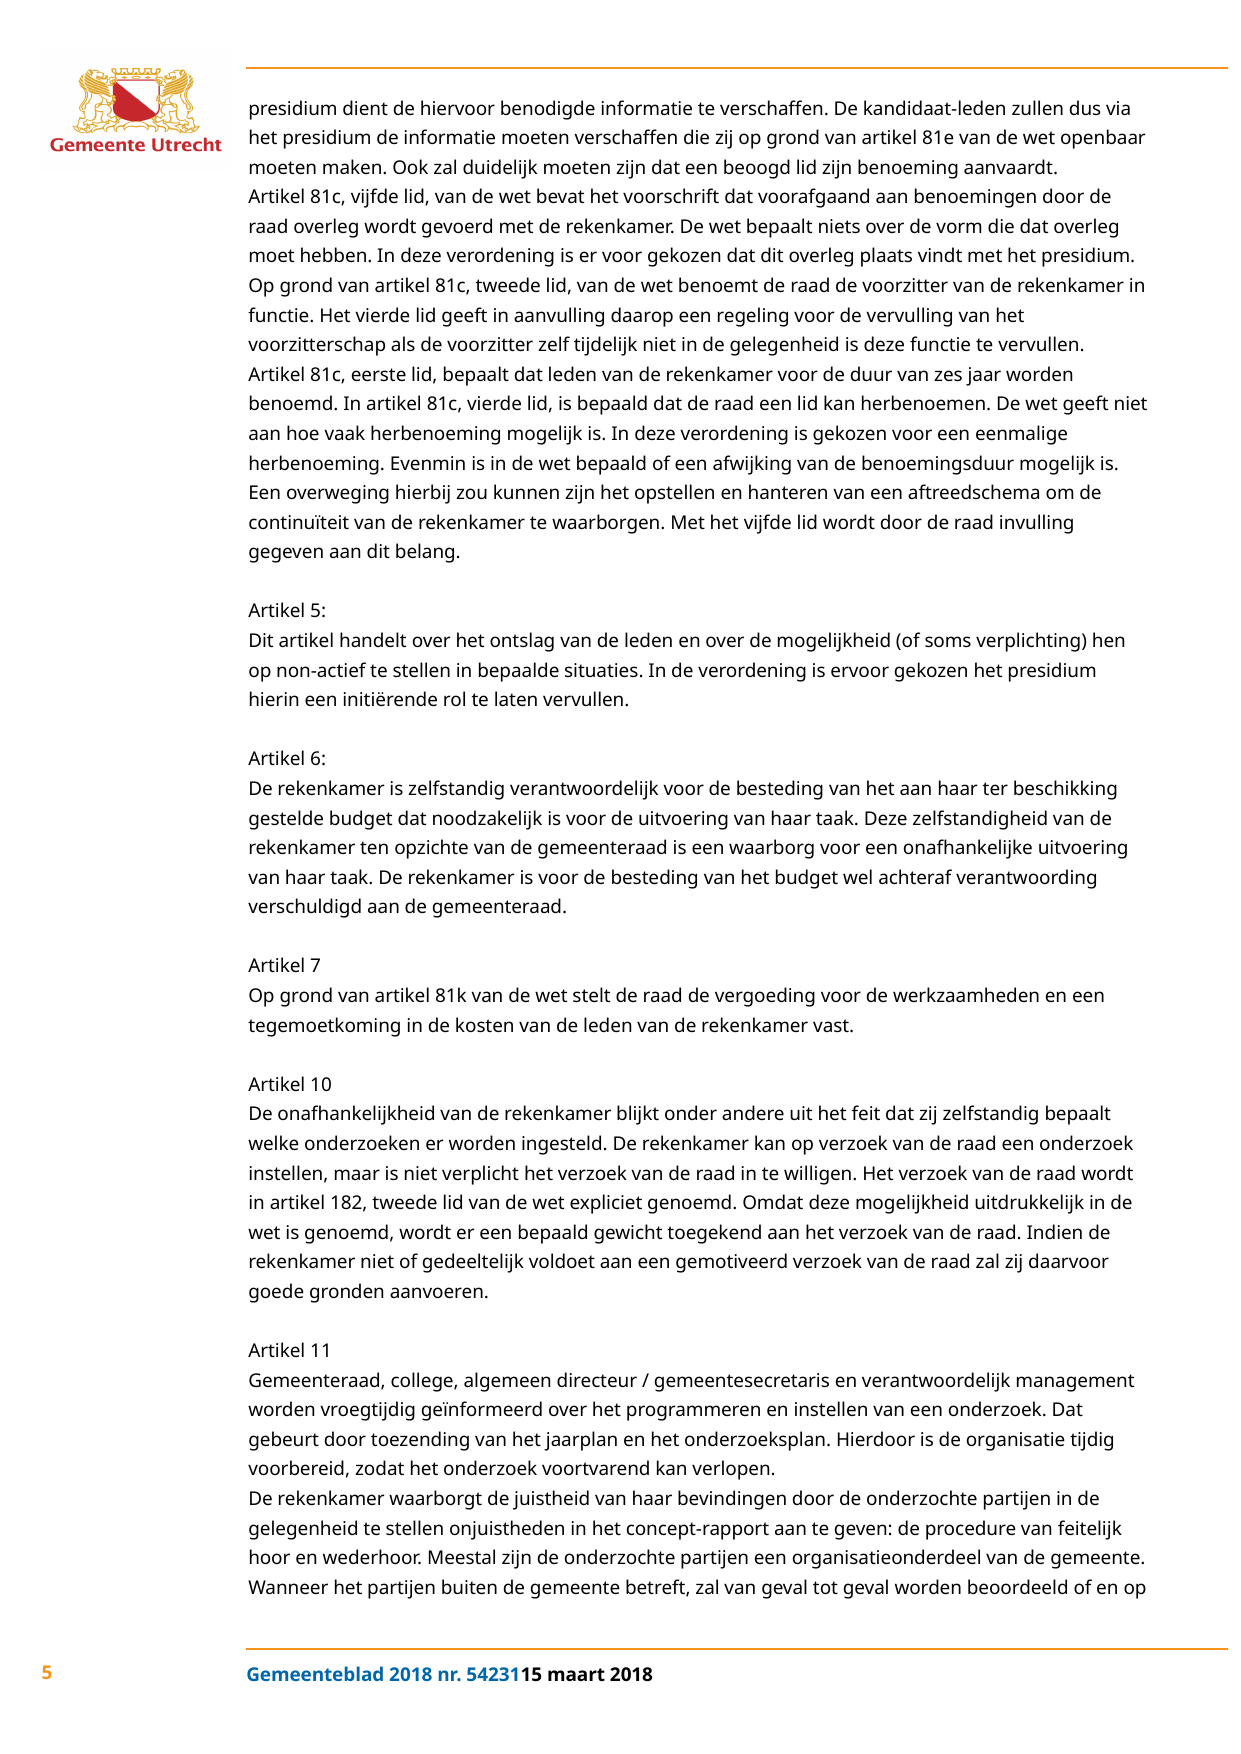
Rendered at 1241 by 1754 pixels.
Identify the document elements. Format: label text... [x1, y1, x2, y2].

text Artikel 10 [248, 1071, 1152, 1097]
text De rekenkamer is zelfstandig verantwoordelijk voor de besteding van het aan haar ter beschikking gestelde budget dat noodzakelijk is voor de uitvoering van haar taak. Deze zelfstandigheid van de rekenkamer ten opzichte van de gemeenteraad is een waarborg voor een onafhankelijke uitvoering van haar taak. De rekenkamer is voor de besteding van het budget wel achteraf verantwoording verschuldigd aan de gemeenteraad. [248, 775, 1152, 919]
text Artikel 81c, vijfde lid, van de wet bevat het voorschrift dat voorafgaand aan benoemingen door de raad overleg wordt gevoerd met de rekenkamer. De wet bepaalt niets over de vorm die dat overleg moet hebben. In deze verordening is er voor gekozen dat dit overleg plaats vindt met het presidium. [248, 183, 1152, 268]
text Artikel 11 [248, 1337, 1152, 1363]
text Artikel 81c, eerste lid, bepaalt dat leden van de rekenkamer voor de duur van zes jaar worden benoemd. In artikel 81c, vierde lid, is bepaald dat de raad een lid kan herbenoemen. De wet geeft niet aan hoe vaak herbenoeming mogelijk is. In deze verordening is gekozen voor een eenmalige herbenoeming. Evenmin is in de wet bepaald of een afwijking van de benoemingsduur mogelijk is. Een overweging hierbij zou kunnen zijn het opstellen en hanteren van een aftreedschema om de continuïteit van de rekenkamer te waarborgen. Met het vijfde lid wordt door de raad invulling gegeven aan dit belang. [248, 361, 1152, 564]
text Op grond van artikel 81c, tweede lid, van de wet benoemt de raad de voorzitter van de rekenkamer in functie. Het vierde lid geeft in aanvulling daarop een regeling voor de vervulling van het voorzitterschap als de voorzitter zelf tijdelijk niet in de gelegenheid is deze functie te vervullen. [248, 272, 1152, 357]
text Artikel 6: [248, 746, 1152, 771]
text Gemeenteraad, college, algemeen directeur / gemeentesecretaris en verantwoordelijk management worden vroegtijdig geïnformeerd over het programmeren en instellen van een onderzoek. Dat gebeurt door toezending van het jaarplan en het onderzoeksplan. Hierdoor is de organisatie tijdig voorbereid, zodat het onderzoek voortvarend kan verlopen. [248, 1367, 1152, 1481]
text Artikel 7 [248, 953, 1152, 978]
text De rekenkamer waarborgt de juistheid van haar bevindingen door de onderzochte partijen in de gelegenheid te stellen onjuistheden in het concept-rapport aan te geven: de procedure van feitelijk hoor en wederhoor. Meestal zijn de onderzochte partijen een organisatieonderdeel van de gemeente. Wanneer het partijen buiten de gemeente betreft, zal van geval tot geval worden beoordeeld of en op [248, 1485, 1152, 1600]
text Op grond van artikel 81k van de wet stelt de raad de vergoeding voor de werkzaamheden en een tegemoetkoming in de kosten van de leden van de rekenkamer vast. [248, 982, 1152, 1038]
picture [41, 47, 231, 172]
text De onafhankelijkheid van de rekenkamer blijkt onder andere uit het feit dat zij zelfstandig bepaalt welke onderzoeken er worden ingesteld. De rekenkamer kan op verzoek van de raad een onderzoek instellen, maar is niet verplicht het verzoek van de raad in te willigen. Het verzoek van de raad wordt in artikel 182, tweede lid van de wet expliciet genoemd. Omdat deze mogelijkheid uitdrukkelijk in de wet is genoemd, wordt er een bepaald gewicht toegekend aan het verzoek van de raad. Indien de rekenkamer niet of gedeeltelijk voldoet aan een gemotiveerd verzoek van de raad zal zij daarvoor goede gronden aanvoeren. [248, 1101, 1152, 1304]
text Dit artikel handelt over het ontslag van de leden en over de mogelijkheid (of soms verplichting) hen op non-actief te stellen in bepaalde situaties. In de verordening is ervoor gekozen het presidium hierin een initiërende rol te laten vervullen. [248, 627, 1152, 712]
text Artikel 5: [248, 598, 1152, 623]
text presidium dient de hiervoor benodigde informatie te verschaffen. De kandidaat-leden zullen dus via het presidium de informatie moeten verschaffen die zij op grond van artikel 81e van de wet openbaar moeten maken. Ook zal duidelijk moeten zijn dat een beoogd lid zijn benoeming aanvaardt. [248, 95, 1152, 180]
